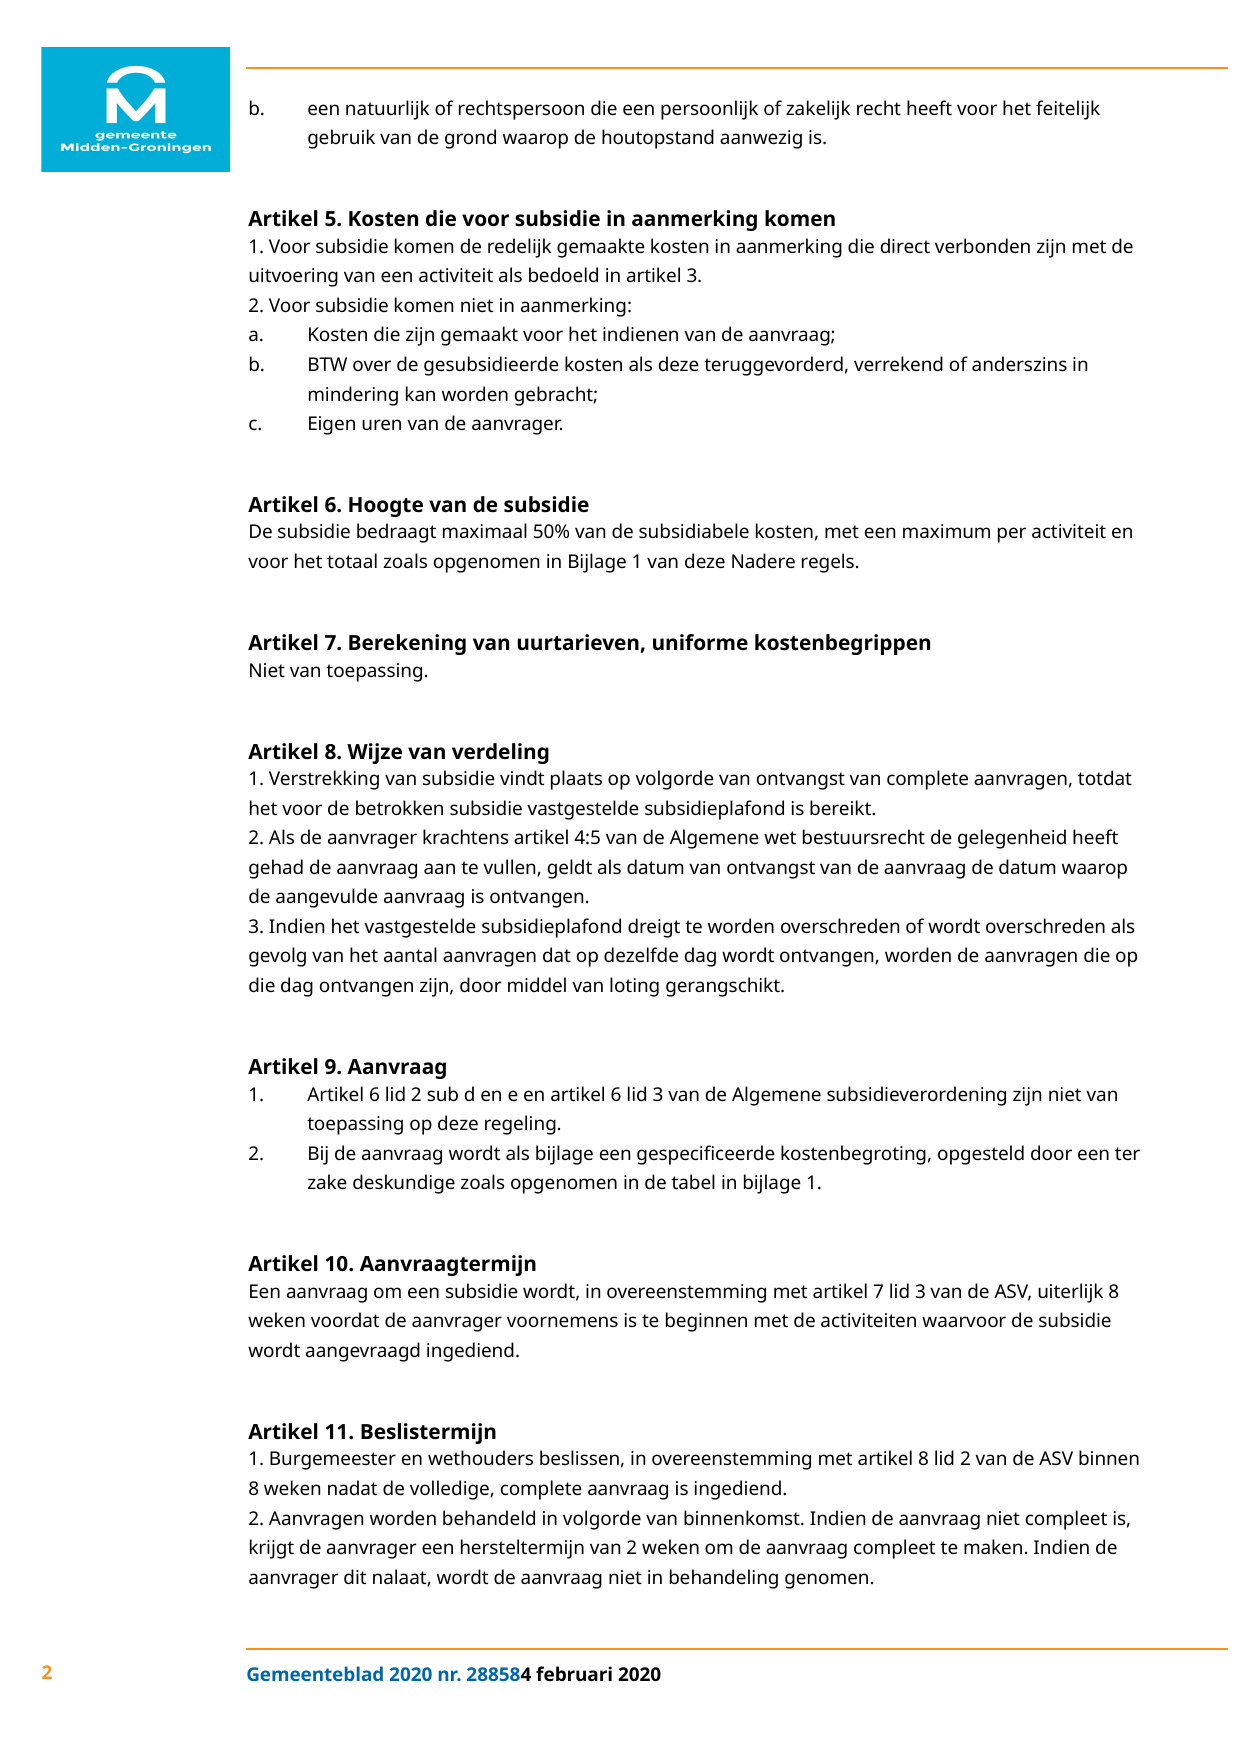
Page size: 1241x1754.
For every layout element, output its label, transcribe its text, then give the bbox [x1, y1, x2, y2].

text 1. Verstrekking van subsidie vindt plaats op volgorde van ontvangst van complete aanvragen, totdat het voor de betrokken subsidie vastgestelde subsidieplafond is bereikt. [248, 765, 1152, 821]
text De subsidie bedraagt maximaal 50% van de subsidiabele kosten, met een maximum per activiteit en voor het totaal zoals opgenomen in Bijlage 1 van deze Nadere regels. [248, 519, 1152, 574]
list Artikel 6 lid 2 sub d en e en artikel 6 lid 3 van de Algemene subsidieverordening zijn niet van toepassing op deze regeling. [248, 1081, 1152, 1136]
list Bij de aanvraag wordt als bijlage een gespecificeerde kostenbegroting, opgesteld door een ter zake deskundige zoals opgenomen in de tabel in bijlage 1. [248, 1140, 1152, 1195]
text Artikel 11. Beslistermijn [248, 1417, 1152, 1446]
picture [108, 66, 164, 82]
text Artikel 10. Aanvraagtermijn [248, 1249, 1152, 1278]
text Artikel 6. Hoogte van de subsidie [248, 490, 1152, 519]
list een natuurlijk of rechtspersoon die een persoonlijk of zakelijk recht heeft voor het feitelijk gebruik van de grond waarop de houtopstand aanwezig is. [248, 95, 1152, 150]
text 2. Aanvragen worden behandeld in volgorde van binnenkomst. Indien de aanvraag niet compleet is, krijgt de aanvrager een hersteltermijn van 2 weken om de aanvraag compleet te maken. Indien de aanvrager dit nalaat, wordt de aanvraag niet in behandeling genomen. [248, 1505, 1152, 1589]
picture [184, 146, 190, 153]
list Eigen uren van de aanvrager. [248, 410, 1152, 436]
text Een aanvraag om een subsidie wordt, in overeenstemming met artikel 7 lid 3 van de ASV, uiterlijk 8 weken voordat de aanvrager voornemens is te beginnen met de activiteiten waarvoor de subsidie wordt aangevraagd ingediend. [248, 1278, 1152, 1363]
text Artikel 8. Wijze van verdeling [248, 737, 1152, 765]
text 2. Voor subsidie komen niet in aanmerking: [248, 292, 1152, 318]
text Artikel 5. Kosten die voor subsidie in aanmerking komen [248, 204, 1152, 233]
text Artikel 9. Aanvraag [248, 1052, 1152, 1081]
text 3. Indien het vastgestelde subsidieplafond dreigt te worden overschreden of wordt overschreden als gevolg van het aantal aanvragen dat op dezelfde dag wordt ontvangen, worden de aanvragen die op die dag ontvangen zijn, door middel van loting gerangschikt. [248, 913, 1152, 998]
text Niet van toepassing. [248, 657, 1152, 682]
list Kosten die zijn gemaakt voor het indienen van de aanvraag; [248, 322, 1152, 347]
text 2. Als de aanvrager krachtens artikel 4:5 van de Algemene wet bestuursrecht de gelegenheid heeft gehad de aanvraag aan te vullen, geldt als datum van ontvangst van de aanvraag de datum waarop de aangevulde aanvraag is ontvangen. [248, 824, 1152, 909]
text Artikel 7. Berekening van uurtarieven, uniforme kostenbegrippen [248, 628, 1152, 657]
text 1. Burgemeester en wethouders beslissen, in overeenstemming met artikel 8 lid 2 van de ASV binnen 8 weken nadat de volledige, complete aanvraag is ingediend. [248, 1446, 1152, 1501]
list BTW over de gesubsidieerde kosten als deze teruggevorderd, verrekend of anderszins in mindering kan worden gebracht; [248, 351, 1152, 406]
text 1. Voor subsidie komen de redelijk gemaakte kosten in aanmerking die direct verbonden zijn met de uitvoering van een activiteit als bedoeld in artikel 3. [248, 233, 1152, 288]
picture [107, 89, 165, 122]
